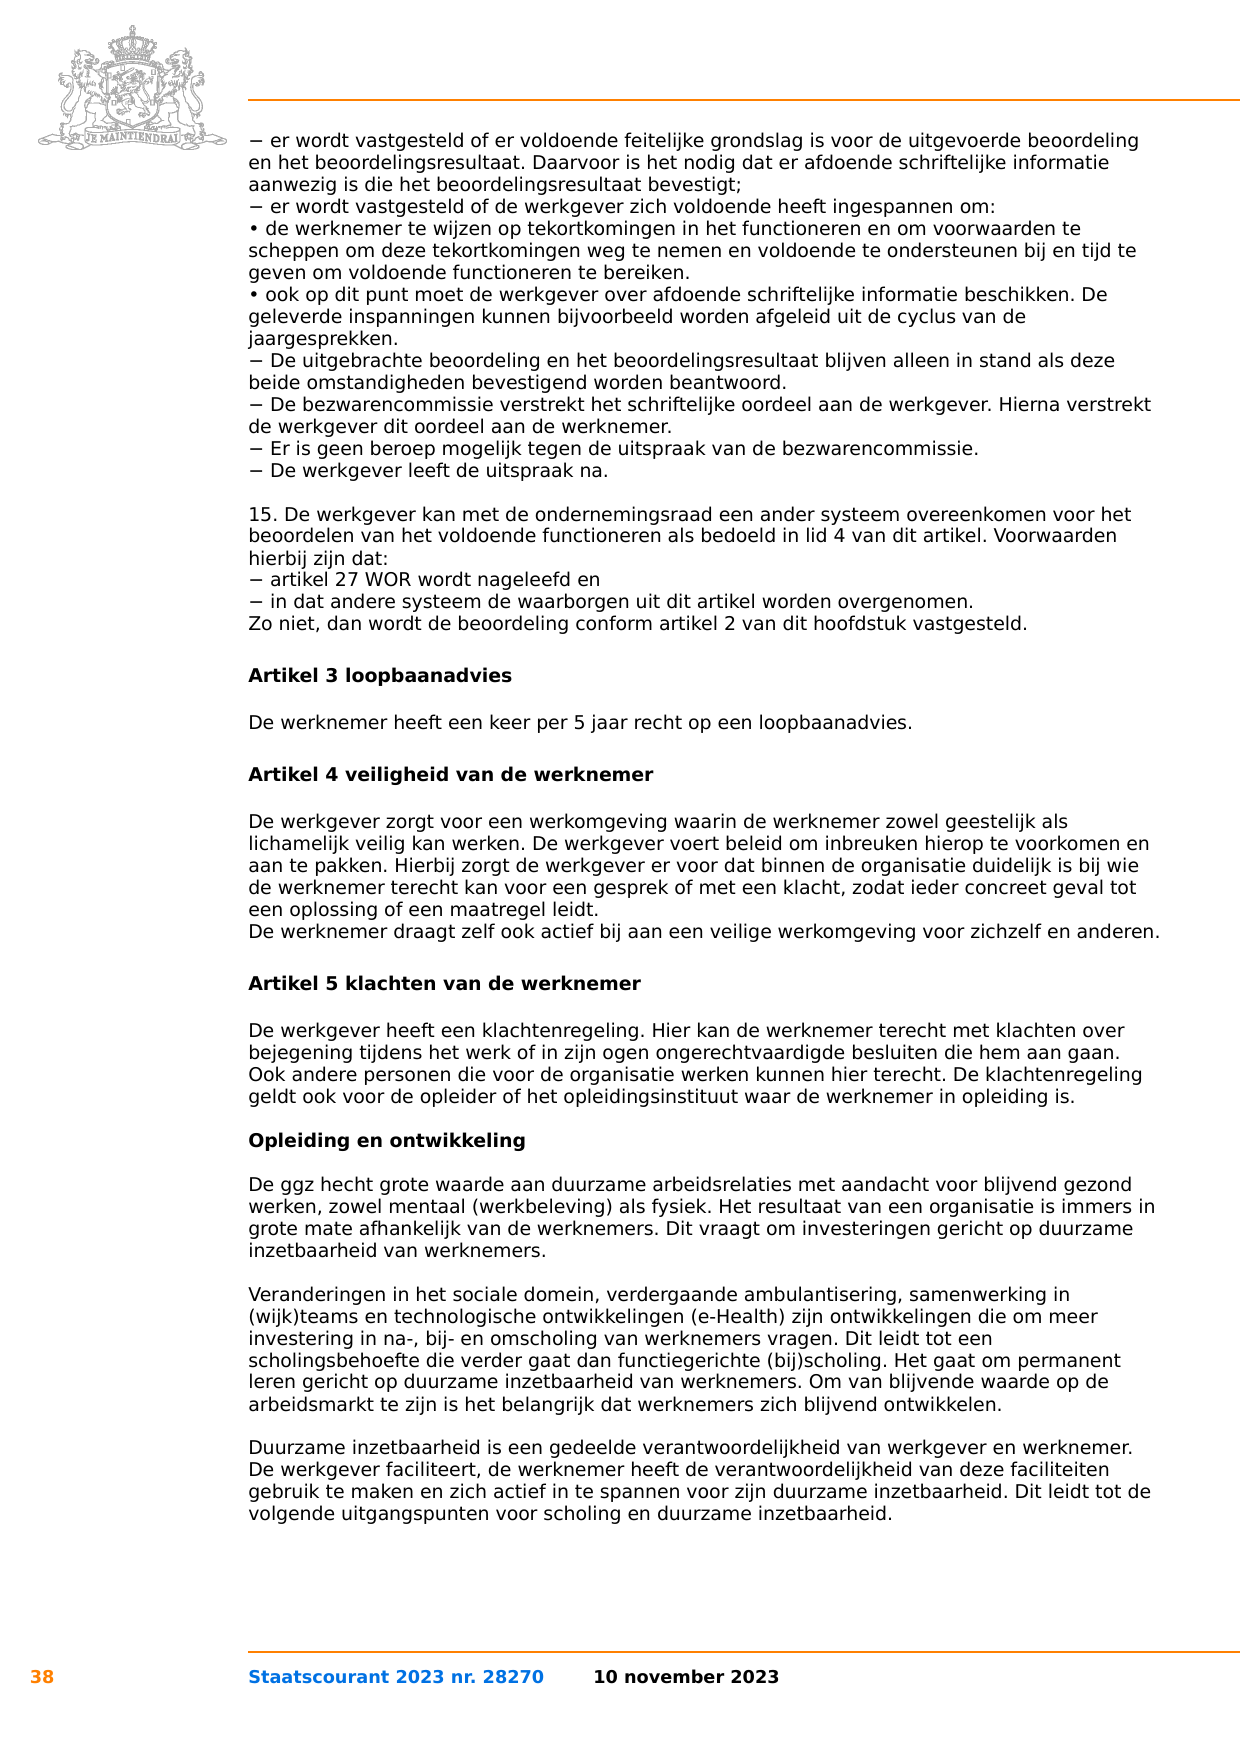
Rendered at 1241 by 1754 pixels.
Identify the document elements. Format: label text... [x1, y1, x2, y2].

text − De bezwarencommissie verstrekt het schriftelijke oordeel aan de werkgever. Hierna verstrekt de werkgever dit oordeel aan de werknemer. [248, 394, 1163, 438]
text − De werkgever leeft de uitspraak na. [248, 459, 1163, 482]
text Duurzame inzetbaarheid is een gedeelde verantwoordelijkheid van werkgever en werknemer. De werkgever faciliteert, de werknemer heeft de verantwoordelijkheid van deze faciliteiten gebruik te maken en zich actief in te spannen voor zijn duurzame inzetbaarheid. Dit leidt tot de volgende uitgangspunten voor scholing en duurzame inzetbaarheid. [248, 1437, 1163, 1525]
text − er wordt vastgesteld of de werkgever zich voldoende heeft ingespannen om: [248, 196, 1163, 218]
picture [38, 25, 227, 150]
text − in dat andere systeem de waarborgen uit dit artikel worden overgenomen. [248, 591, 1163, 613]
text − artikel 27 WOR wordt nageleefd en [248, 569, 1163, 591]
text De werknemer heeft een keer per 5 jaar recht op een loopbaanadvies. [248, 712, 1163, 734]
text Zo niet, dan wordt de beoordeling conform artikel 2 van dit hoofdstuk vastgesteld. [248, 613, 1163, 635]
text 15. De werkgever kan met de ondernemingsraad een ander systeem overeenkomen voor het beoordelen van het voldoende functioneren als bedoeld in lid 4 van dit artikel. Voorwaarden hierbij zijn dat: [248, 503, 1163, 569]
text − De uitgebrachte beoordeling en het beoordelingsresultaat blijven alleen in stand als deze beide omstandigheden bevestigend worden beantwoord. [248, 350, 1163, 394]
text • de werknemer te wijzen op tekortkomingen in het functioneren en om voorwaarden te scheppen om deze tekortkomingen weg te nemen en voldoende te ondersteunen bij en tijd te geven om voldoende functioneren te bereiken. [248, 218, 1163, 284]
text De ggz hecht grote waarde aan duurzame arbeidsrelaties met aandacht voor blijvend gezond werken, zowel mentaal (werkbeleving) als fysiek. Het resultaat van een organisatie is immers in grote mate afhankelijk van de werknemers. Dit vraagt om investeringen gericht op duurzame inzetbaarheid van werknemers. [248, 1174, 1163, 1262]
text − Er is geen beroep mogelijk tegen de uitspraak van de bezwarencommissie. [248, 438, 1163, 459]
text De werkgever heeft een klachtenregeling. Hier kan de werknemer terecht met klachten over bejegening tijdens het werk of in zijn ogen ongerechtvaardigde besluiten die hem aan gaan. Ook andere personen die voor de organisatie werken kunnen hier terecht. De klachtenregeling geldt ook voor de opleider of het opleidingsinstituut waar de werknemer in opleiding is. [248, 1020, 1163, 1108]
subtitle Artikel 3 loopbaanadvies [248, 665, 1163, 687]
text • ook op dit punt moet de werkgever over afdoende schriftelijke informatie beschikken. De geleverde inspanningen kunnen bijvoorbeeld worden afgeleid uit de cyclus van de jaargesprekken. [248, 284, 1163, 350]
text De werkgever zorgt voor een werkomgeving waarin de werknemer zowel geestelijk als lichamelijk veilig kan werken. De werkgever voert beleid om inbreuken hierop te voorkomen en aan te pakken. Hierbij zorgt de werkgever er voor dat binnen de organisatie duidelijk is bij wie de werknemer terecht kan voor een gesprek of met een klacht, zodat ieder concreet geval tot een oplossing of een maatregel leidt. [248, 811, 1163, 921]
text − er wordt vastgesteld of er voldoende feitelijke grondslag is voor de uitgevoerde beoordeling en het beoordelingsresultaat. Daarvoor is het nodig dat er afdoende schriftelijke informatie aanwezig is die het beoordelingsresultaat bevestigt; [248, 130, 1163, 196]
text De werknemer draagt zelf ook actief bij aan een veilige werkomgeving voor zichzelf en anderen. [248, 921, 1163, 943]
subtitle Artikel 5 klachten van de werknemer [248, 973, 1163, 995]
subtitle Opleiding en ontwikkeling [248, 1130, 1163, 1152]
subtitle Artikel 4 veiligheid van de werknemer [248, 764, 1163, 786]
text Veranderingen in het sociale domein, verdergaande ambulantisering, samenwerking in (wijk)teams en technologische ontwikkelingen (e-Health) zijn ontwikkelingen die om meer investering in na-, bij- en omscholing van werknemers vragen. Dit leidt tot een scholingsbehoefte die verder gaat dan functiegerichte (bij)scholing. Het gaat om permanent leren gericht op duurzame inzetbaarheid van werknemers. Om van blijvende waarde op de arbeidsmarkt te zijn is het belangrijk dat werknemers zich blijvend ontwikkelen. [248, 1283, 1163, 1415]
